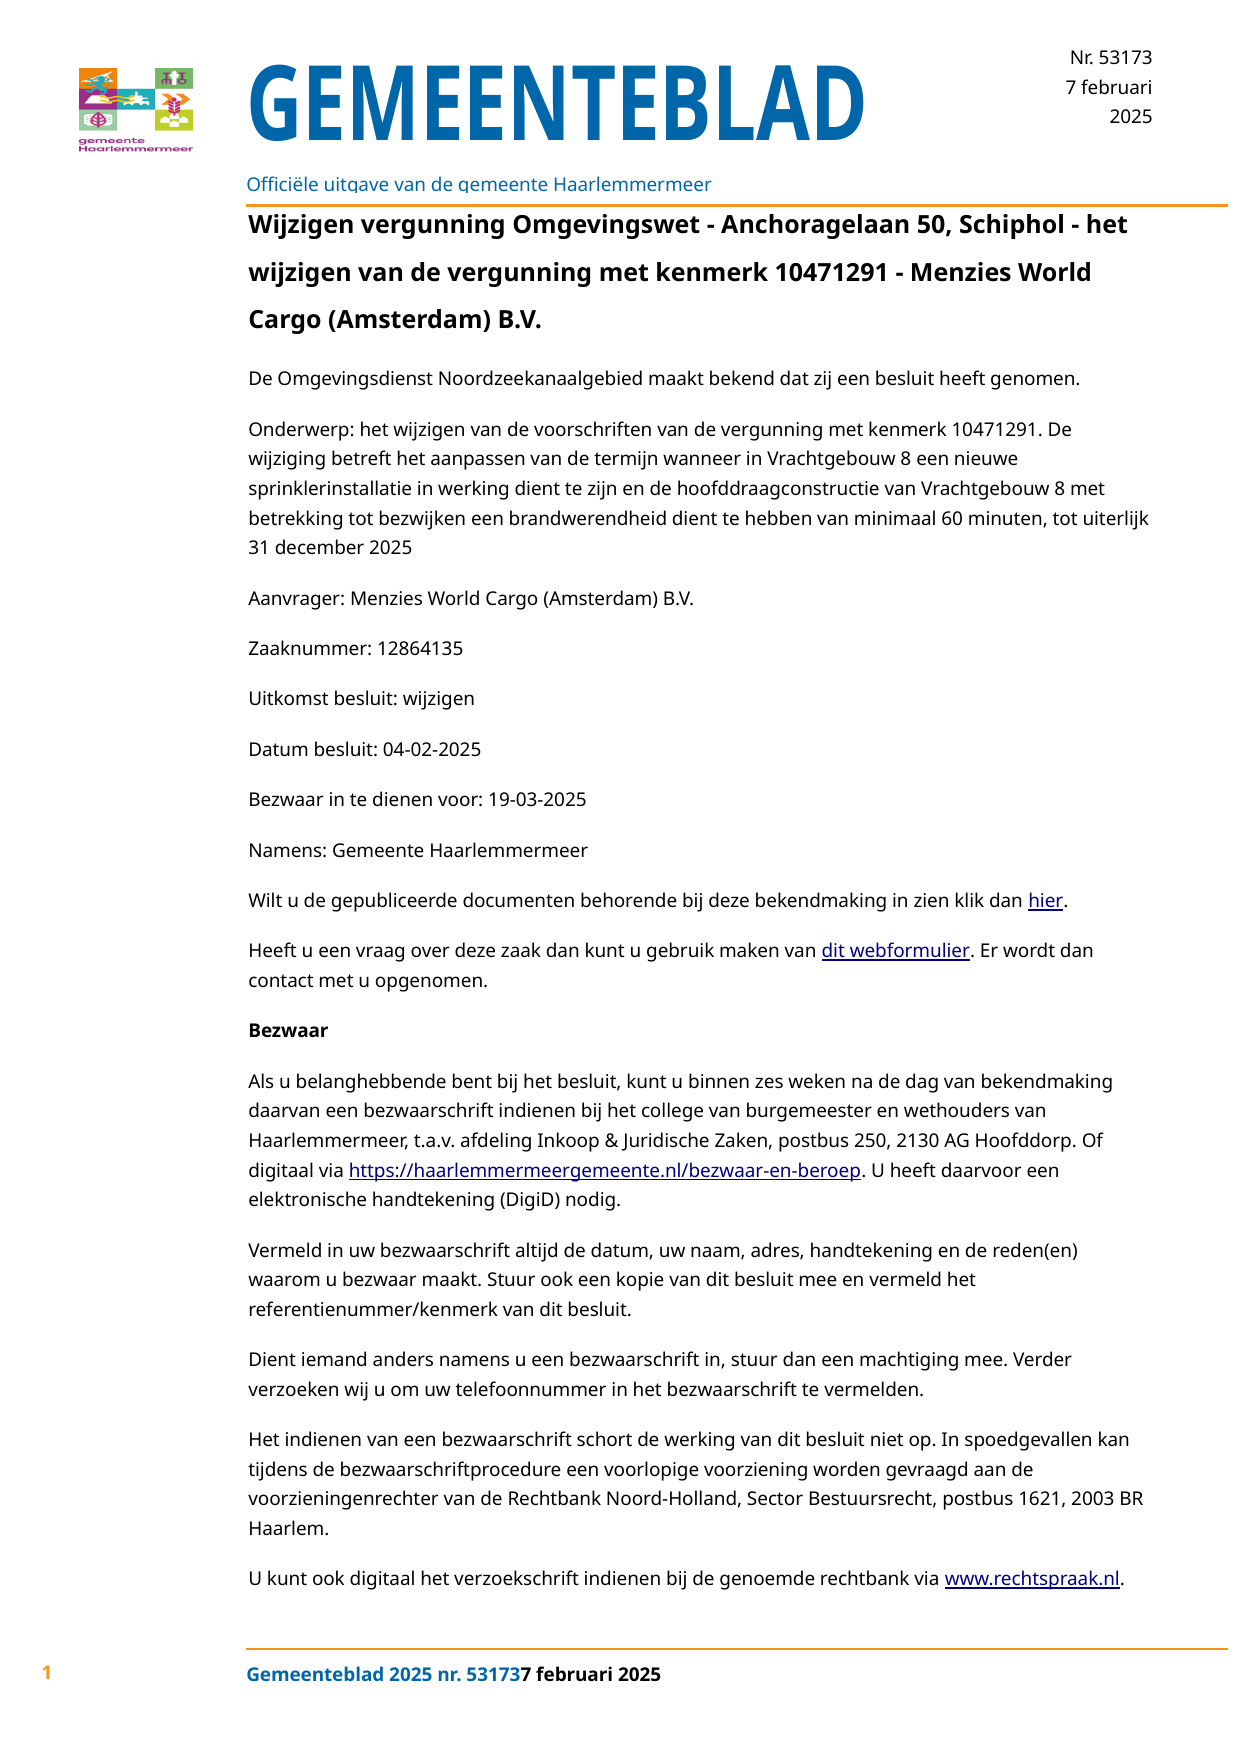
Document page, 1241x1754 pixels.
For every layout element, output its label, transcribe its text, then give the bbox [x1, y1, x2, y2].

text Bezwaar in te dienen voor: 19-03-2025 [248, 786, 1152, 812]
text Onderwerp: het wijzigen van de voorschriften van de vergunning met kenmerk 10471291. De wijziging betreft het aanpassen van de termijn wanneer in Vrachtgebouw 8 een nieuwe sprinklerinstallatie in werking dient te zijn en de hoofddraagconstructie van Vrachtgebouw 8 met betrekking tot bezwijken een brandwerendheid dient te hebben van minimaal 60 minuten, tot uiterlijk 31 december 2025 [248, 416, 1152, 560]
text Namens: Gemeente Haarlemmermeer [248, 837, 1152, 862]
text Vermeld in uw bezwaarschrift altijd de datum, uw naam, adres, handtekening en de reden(en) waarom u bezwaar maakt. Stuur ook een kopie van dit besluit mee en vermeld het referentienummer/kenmerk van dit besluit. [248, 1237, 1152, 1322]
text Datum besluit: 04-02-2025 [248, 736, 1152, 762]
text De Omgevingsdienst Noordzeekanaalgebied maakt bekend dat zij een besluit heeft genomen. [248, 366, 1152, 391]
text Als u belanghebbende bent bij het besluit, kunt u binnen zes weken na de dag van bekendmaking daarvan een bezwaarschrift indienen bij het college van burgemeester en wethouders van Haarlemmermeer, t.a.v. afdeling Inkoop & Juridische Zaken, postbus 250, 2130 AG Hoofddorp. Of digitaal via https://haarlemmermeergemeente.nl/bezwaar-en-beroep. U heeft daarvoor een elektronische handtekening (DigiD) nodig. [248, 1068, 1152, 1212]
text Wijzigen vergunning Omgevingswet - Anchoragelaan 50, Schiphol - het wijzigen van de vergunning met kenmerk 10471291 - Menzies World Cargo (Amsterdam) B.V. [248, 207, 1152, 336]
text Wilt u de gepubliceerde documenten behorende bij deze bekendmaking in zien klik dan hier. [248, 887, 1152, 913]
text U kunt ook digitaal het verzoekschrift indienen bij de genoemde rechtbank via www.rechtspraak.nl. [248, 1566, 1152, 1591]
text Het indienen van een bezwaarschrift schort de werking van dit besluit niet op. In spoedgevallen kan tijdens de bezwaarschriftprocedure een voorlopige voorziening worden gevraagd aan de voorzieningenrechter van de Rechtbank Noord-Holland, Sector Bestuursrecht, postbus 1621, 2003 BR Haarlem. [248, 1426, 1152, 1541]
text Zaaknummer: 12864135 [248, 635, 1152, 661]
text Bezwaar [248, 1018, 1152, 1043]
text Aanvrager: Menzies World Cargo (Amsterdam) B.V. [248, 585, 1152, 610]
text Heeft u een vraag over deze zaak dan kunt u gebruik maken van dit webformulier. Er wordt dan contact met u opgenomen. [248, 938, 1152, 993]
picture [41, 47, 231, 172]
text Dient iemand anders namens u een bezwaarschrift in, stuur dan een machtiging mee. Verder verzoeken wij u om uw telefoonnummer in het bezwaarschrift te vermelden. [248, 1346, 1152, 1402]
text Uitkomst besluit: wijzigen [248, 686, 1152, 711]
